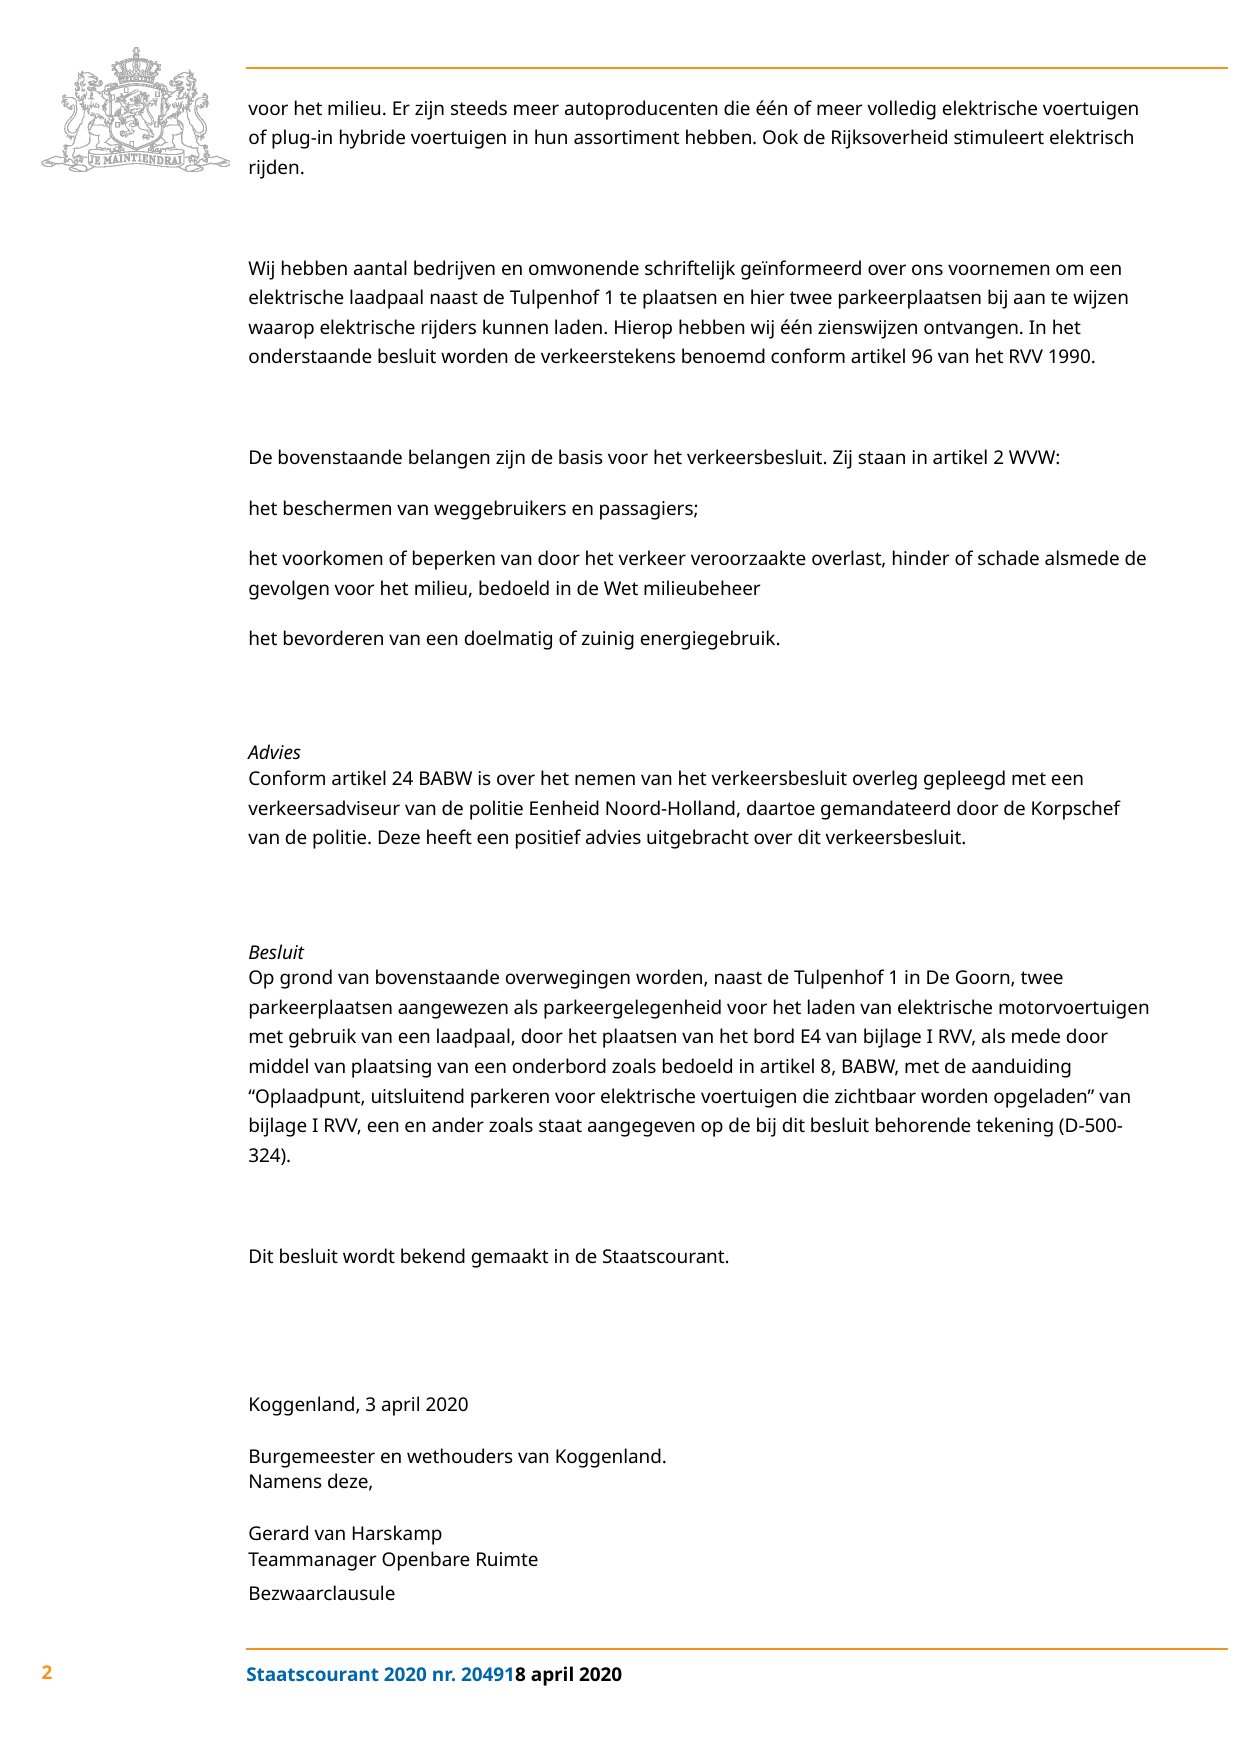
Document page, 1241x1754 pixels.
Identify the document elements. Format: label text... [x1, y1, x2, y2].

text Koggenland, 3 april 2020 [248, 1392, 1152, 1417]
text het beschermen van weggebruikers en passagiers; [248, 495, 1152, 521]
text voor het milieu. Er zijn steeds meer autoproducenten die één of meer volledig elektrische voertuigen of plug-in hybride voertuigen in hun assortiment hebben. Ook de Rijksoverheid stimuleert elektrisch rijden. [248, 95, 1152, 180]
text het bevorderen van een doelmatig of zuinig energiegebruik. [248, 625, 1152, 651]
text het voorkomen of beperken van door het verkeer veroorzaakte overlast, hinder of schade alsmede de gevolgen voor het milieu, bedoeld in de Wet milieubeheer [248, 545, 1152, 601]
text Gerard van Harskamp [248, 1520, 1152, 1546]
text De bovenstaande belangen zijn de basis voor het verkeersbesluit. Zij staan in artikel 2 WVW: [248, 444, 1152, 470]
text Conform artikel 24 BABW is over het nemen van het verkeersbesluit overleg gepleegd met een verkeersadviseur van de politie Eenheid Noord-Holland, daartoe gemandateerd door de Korpschef van de politie. Deze heeft een positief advies uitgebracht over dit verkeersbesluit. [248, 765, 1152, 850]
text Bezwaarclausule [248, 1585, 1152, 1604]
text Namens deze, [248, 1469, 1152, 1494]
text Dit besluit wordt bekend gemaakt in de Staatscourant. [248, 1243, 1152, 1269]
text Advies [248, 739, 1152, 765]
text Op grond van bovenstaande overwegingen worden, naast de Tulpenhof 1 in De Goorn, twee parkeerplaatsen aangewezen als parkeergelegenheid voor het laden van elektrische motorvoertuigen met gebruik van een laadpaal, door het plaatsen van het bord E4 van bijlage I RVV, als mede door middel van plaatsing van een onderbord zoals bedoeld in artikel 8, BABW, met de aanduiding “Oplaadpunt, uitsluitend parkeren voor elektrische voertuigen die zichtbaar worden opgeladen” van bijlage I RVV, een en ander zoals staat aangegeven op de bij dit besluit behorende tekening (D-500-324). [248, 964, 1152, 1168]
text Teammanager Openbare Ruimte [248, 1546, 1152, 1572]
picture [41, 47, 231, 172]
text Wij hebben aantal bedrijven en omwonende schriftelijk geïnformeerd over ons voornemen om een elektrische laadpaal naast de Tulpenhof 1 te plaatsen en hier twee parkeerplaatsen bij aan te wijzen waarop elektrische rijders kunnen laden. Hierop hebben wij één zienswijzen ontvangen. In het onderstaande besluit worden de verkeerstekens benoemd conform artikel 96 van het RVV 1990. [248, 255, 1152, 369]
text Besluit [248, 939, 1152, 964]
text Burgemeester en wethouders van Koggenland. [248, 1443, 1152, 1469]
